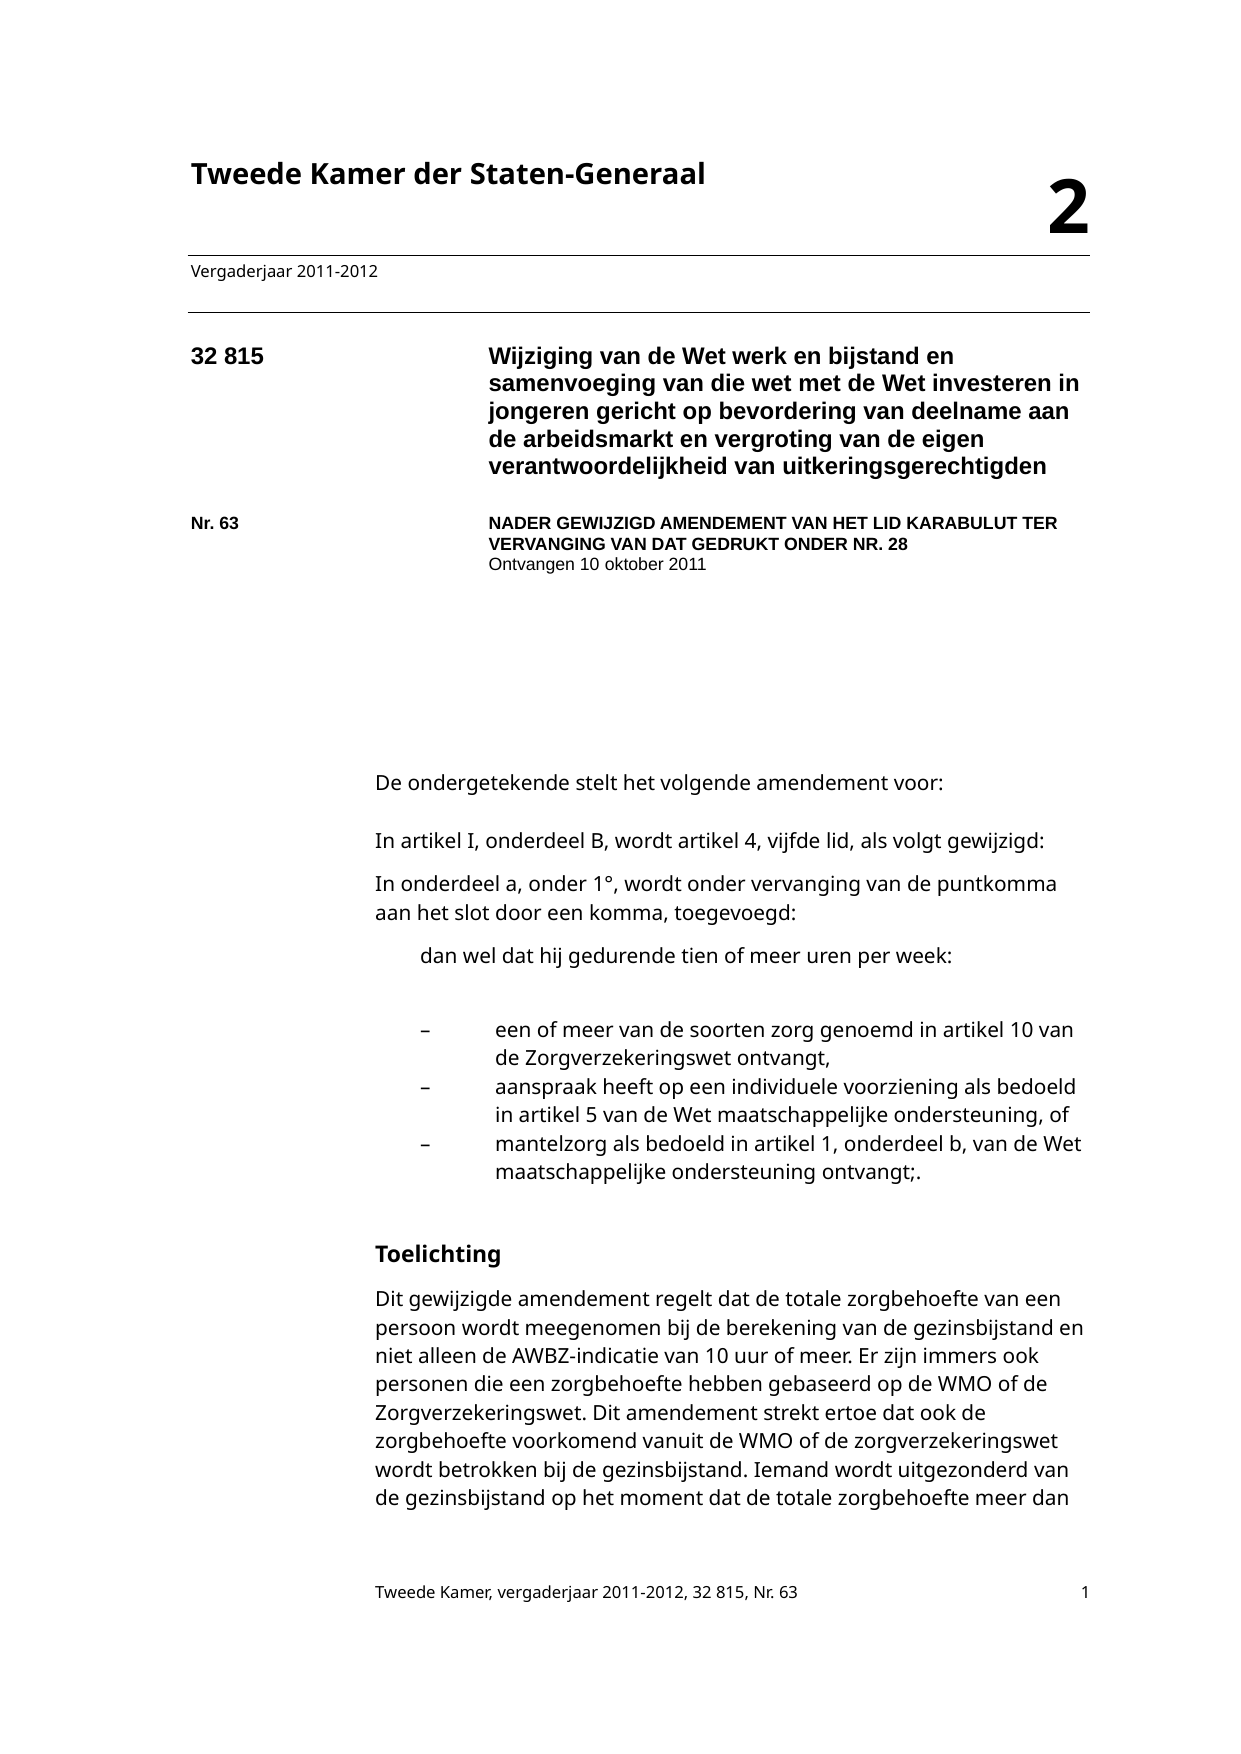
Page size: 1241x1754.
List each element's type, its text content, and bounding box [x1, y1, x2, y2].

table_cell [485, 256, 1090, 312]
text In onderdeel a, onder 1°, wordt onder vervanging van de puntkomma aan het slot door een komma, toegevoegd: [375, 869, 1090, 926]
list een of meer van de soorten zorg genoemd in artikel 10 van de Zorgverzekeringswet ontvangt, [420, 1015, 1090, 1072]
table_cell 32 815 [188, 339, 485, 510]
table_cell Vergaderjaar 2011-2012 [188, 256, 485, 312]
table_cell [188, 313, 485, 339]
list mantelzorg als bedoeld in artikel 1, onderdeel b, van de Wet maatschappelijke ondersteuning ontvangt;. [420, 1129, 1090, 1186]
subtitle Toelichting [375, 1238, 1090, 1269]
table_cell Wijziging van de Wet werk en bijstand en samenvoeging van die wet met de Wet investeren in jongeren gericht op bevordering van deelname aan de arbeidsmarkt en vergroting van de eigen verantwoordelijkheid van uitkeringsgerechtigden [485, 339, 1090, 510]
table_cell [485, 313, 1090, 339]
table_cell NADER GEWIJZIGD AMENDEMENT VAN HET LID KARABULUT TER VERVANGING VAN DAT GEDRUKT ONDER NR. 28 Ontvangen 10 oktober 2011 [485, 510, 1090, 649]
table_header 2 [910, 150, 1090, 255]
table_cell Nr. 63 [188, 510, 485, 649]
text dan wel dat hij gedurende tien of meer uren per week: [420, 941, 1090, 970]
text De ondergetekende stelt het volgende amendement voor: [375, 768, 1090, 796]
text In artikel I, onderdeel B, wordt artikel 4, vijfde lid, als volgt gewijzigd: [375, 826, 1090, 854]
text Dit gewijzigde amendement regelt dat de totale zorgbehoefte van een persoon wordt meegenomen bij de berekening van de gezinsbijstand en niet alleen de AWBZ-indicatie van 10 uur of meer. Er zijn immers ook personen die een zorgbehoefte hebben gebaseerd op de WMO of de Zorgverzekeringswet. Dit amendement strekt ertoe dat ook de zorgbehoefte voorkomend vanuit de WMO of de zorgverzekeringswet wordt betrokken bij de gezinsbijstand. Iemand wordt uitgezonderd van de gezinsbijstand op het moment dat de totale zorgbehoefte meer dan [375, 1284, 1090, 1512]
list aanspraak heeft op een individuele voorziening als bedoeld in artikel 5 van de Wet maatschappelijke ondersteuning, of [420, 1072, 1090, 1129]
table_header Tweede Kamer der Staten-Generaal [188, 150, 909, 255]
